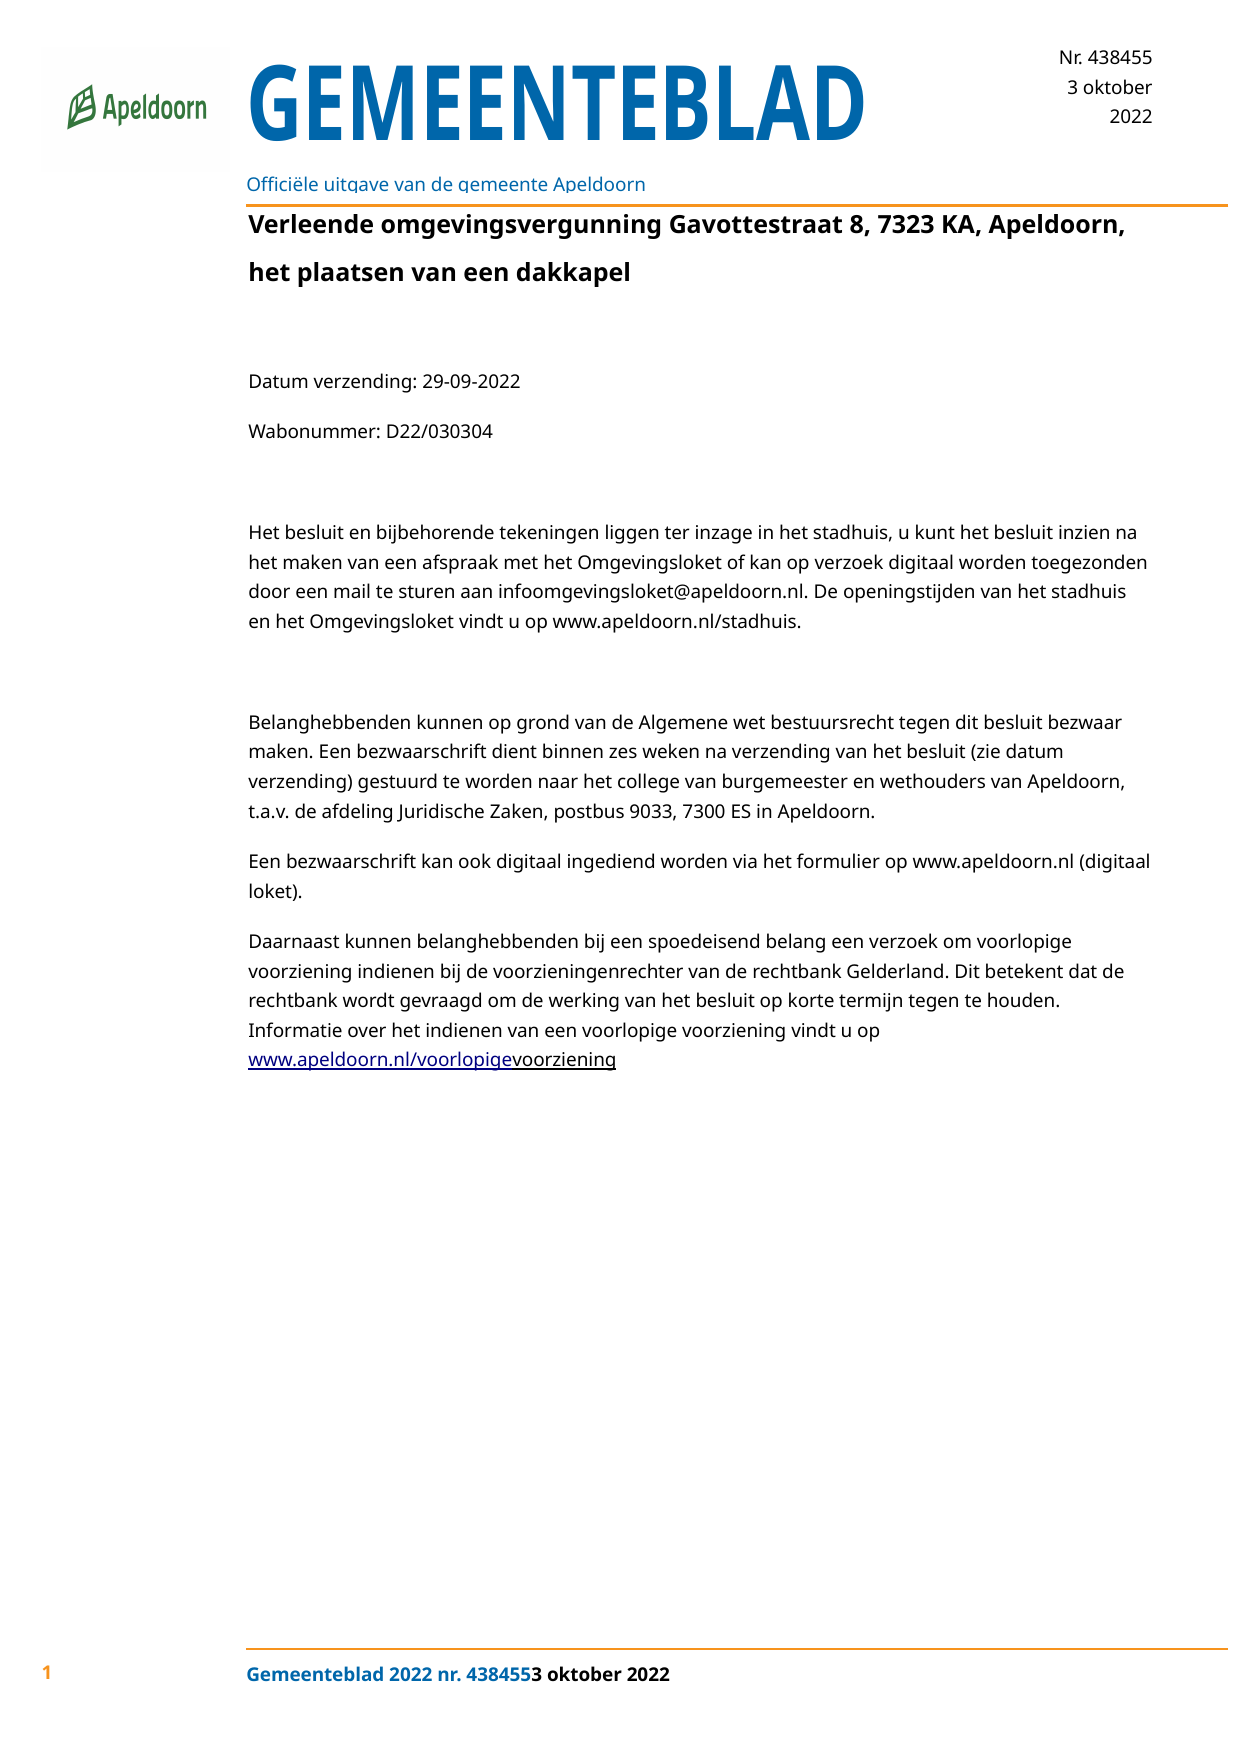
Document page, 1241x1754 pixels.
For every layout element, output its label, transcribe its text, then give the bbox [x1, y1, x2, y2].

text Datum verzending: 29-09-2022 [248, 368, 1152, 394]
text Daarnaast kunnen belanghebbenden bij een spoedeisend belang een verzoek om voorlopige voorziening indienen bij de voorzieningenrechter van de rechtbank Gelderland. Dit betekent dat de rechtbank wordt gevraagd om de werking van het besluit op korte termijn tegen te houden. Informatie over het indienen van een voorlopige voorziening vindt u op www.apeldoorn.nl/voorlopigevoorziening [248, 928, 1152, 1072]
picture [41, 47, 231, 172]
text Wabonummer: D22/030304 [248, 419, 1152, 444]
text Het besluit en bijbehorende tekeningen liggen ter inzage in het stadhuis, u kunt het besluit inzien na het maken van een afspraak met het Omgevingsloket of kan op verzoek digitaal worden toegezonden door een mail te sturen aan infoomgevingsloket@apeldoorn.nl. De openingstijden van het stadhuis en het Omgevingsloket vindt u op www.apeldoorn.nl/stadhuis. [248, 519, 1152, 634]
text Een bezwaarschrift kan ook digitaal ingediend worden via het formulier op www.apeldoorn.nl (digitaal loket). [248, 848, 1152, 904]
text Verleende omgevingsvergunning Gavottestraat 8, 7323 KA, Apeldoorn, het plaatsen van een dakkapel [248, 207, 1152, 288]
text Belanghebbenden kunnen op grond van de Algemene wet bestuursrecht tegen dit besluit bezwaar maken. Een bezwaarschrift dient binnen zes weken na verzending van het besluit (zie datum verzending) gestuurd te worden naar het college van burgemeester en wethouders van Apeldoorn, t.a.v. de afdeling Juridische Zaken, postbus 9033, 7300 ES in Apeldoorn. [248, 709, 1152, 824]
